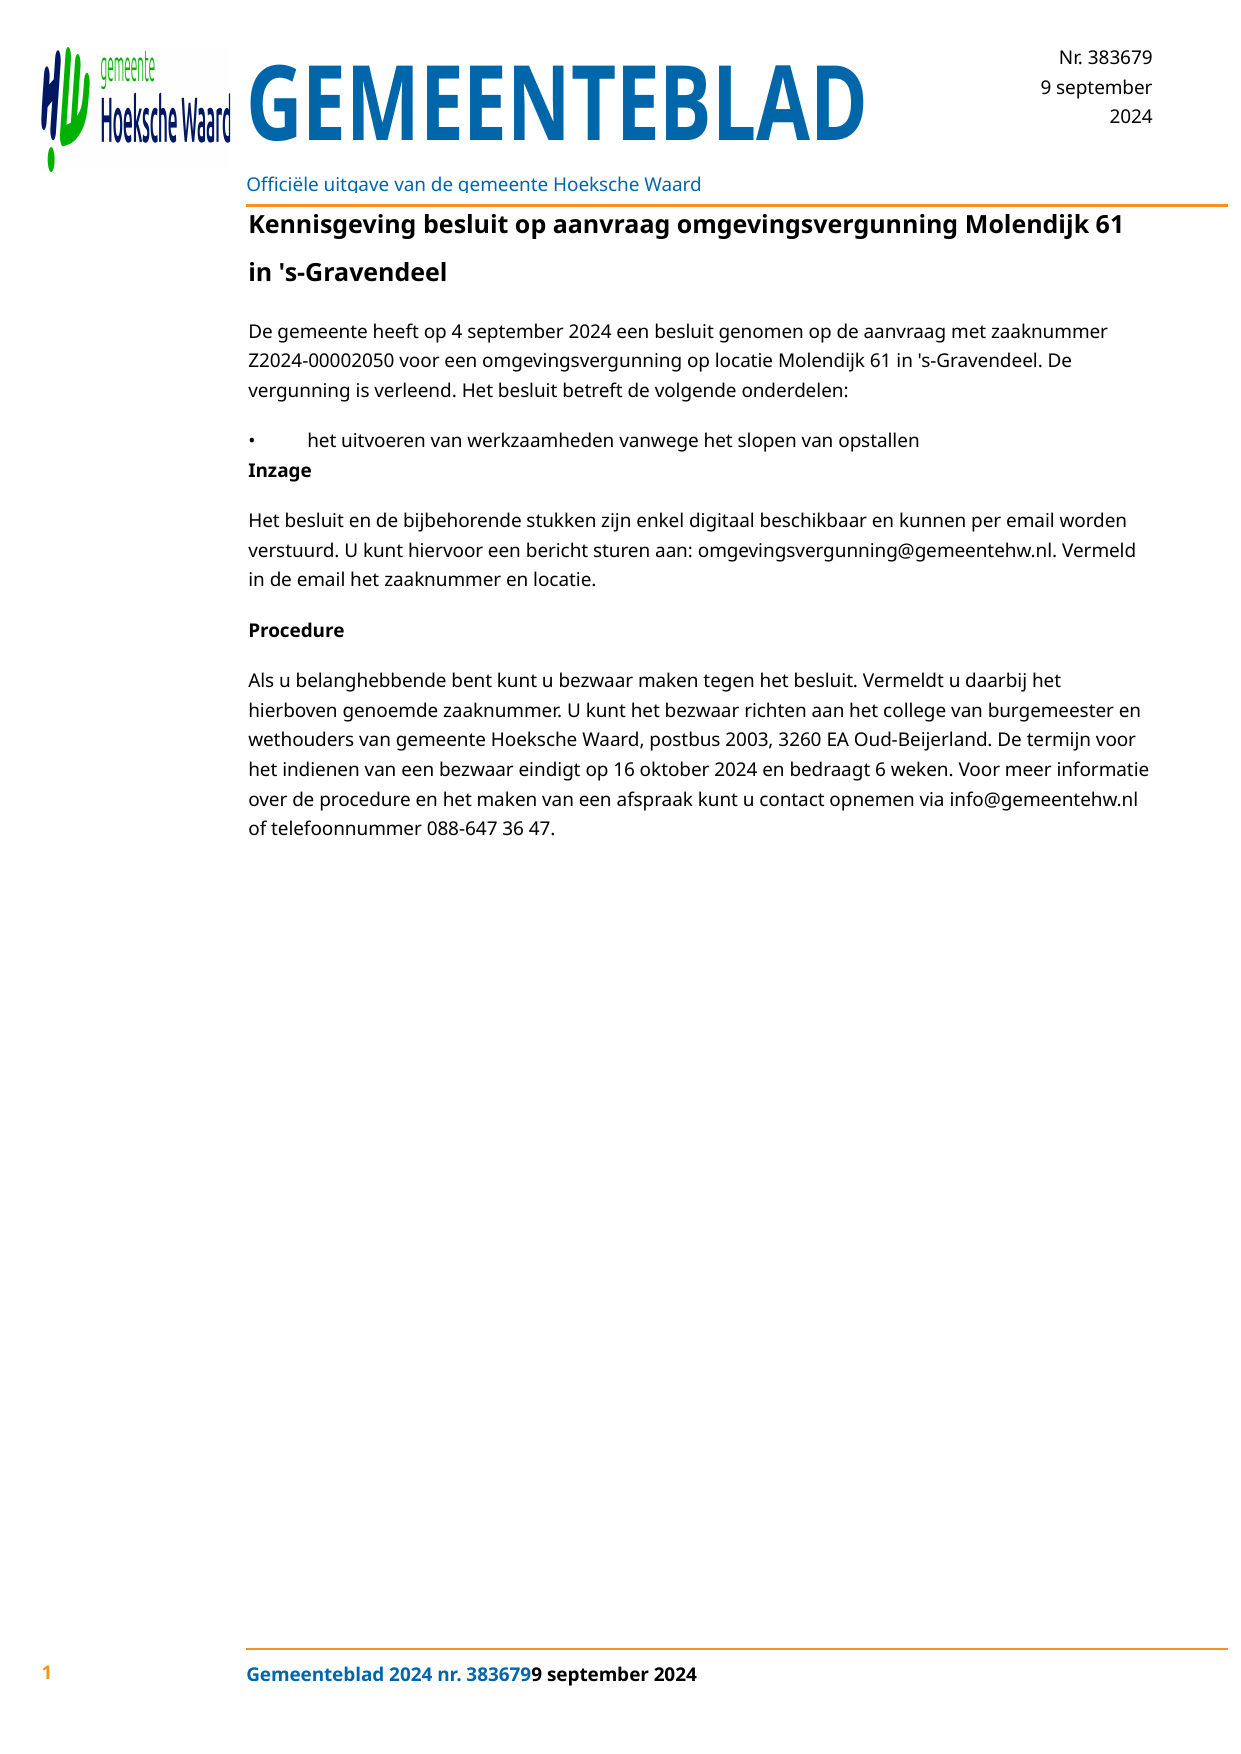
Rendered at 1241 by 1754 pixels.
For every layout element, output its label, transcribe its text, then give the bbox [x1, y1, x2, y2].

text De gemeente heeft op 4 september 2024 een besluit genomen op de aanvraag met zaaknummer Z2024-00002050 voor een omgevingsvergunning op locatie Molendijk 61 in 's-Gravendeel. De vergunning is verleend. Het besluit betreft de volgende onderdelen: [248, 318, 1152, 403]
text Als u belanghebbende bent kunt u bezwaar maken tegen het besluit. Vermeldt u daarbij het hierboven genoemde zaaknummer. U kunt het bezwaar richten aan het college van burgemeester en wethouders van gemeente Hoeksche Waard, postbus 2003, 3260 EA Oud-Beijerland. De termijn voor het indienen van een bezwaar eindigt op 16 oktober 2024 en bedraagt 6 weken. Voor meer informatie over de procedure en het maken van een afspraak kunt u contact opnemen via info@gemeentehw.nl of telefoonnummer 088-647 36 47. [248, 667, 1152, 841]
text Kennisgeving besluit op aanvraag omgevingsvergunning Molendijk 61 in 's-Gravendeel [248, 207, 1152, 288]
list het uitvoeren van werkzaamheden vanwege het slopen van opstallen [248, 427, 1152, 453]
text Procedure [248, 617, 1152, 643]
text Inzage [248, 457, 1152, 483]
text Het besluit en de bijbehorende stukken zijn enkel digitaal beschikbaar en kunnen per email worden verstuurd. U kunt hiervoor een bericht sturen aan: omgevingsvergunning@gemeentehw.nl. Vermeld in de email het zaaknummer en locatie. [248, 507, 1152, 592]
picture [41, 47, 231, 172]
